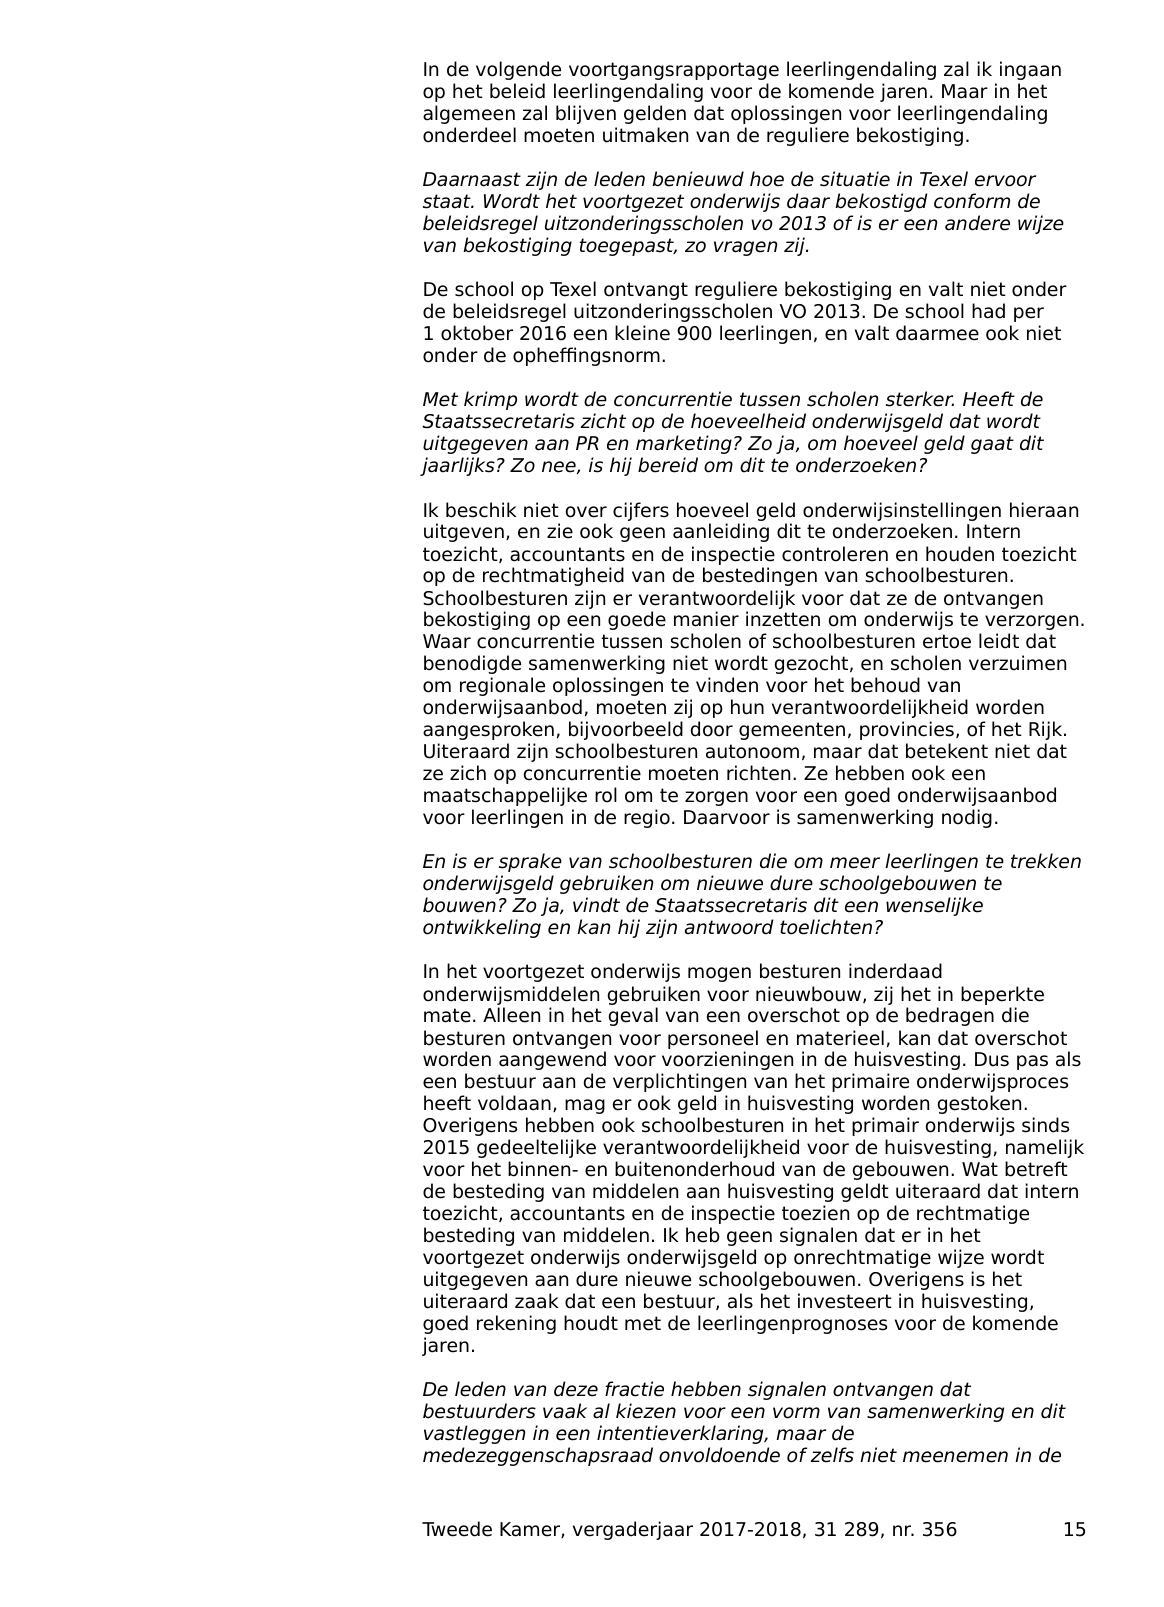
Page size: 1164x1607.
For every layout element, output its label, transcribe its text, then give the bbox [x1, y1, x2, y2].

text De school op Texel ontvangt reguliere bekostiging en valt niet onder de beleidsregel uitzonderingsscholen VO 2013. De school had per 1 oktober 2016 een kleine 900 leerlingen, en valt daarmee ook niet onder de opheffingsnorm. [422, 279, 1087, 367]
text De leden van deze fractie hebben signalen ontvangen dat bestuurders vaak al kiezen voor een vorm van samenwerking en dit vastleggen in een intentieverklaring, maar de medezeggenschapsraad onvoldoende of zelfs niet meenemen in de [422, 1379, 1087, 1467]
text En is er sprake van schoolbesturen die om meer leerlingen te trekken onderwijsgeld gebruiken om nieuwe dure schoolgebouwen te bouwen? Zo ja, vindt de Staatssecretaris dit een wenselijke ontwikkeling en kan hij zijn antwoord toelichten? [422, 851, 1087, 939]
text Met krimp wordt de concurrentie tussen scholen sterker. Heeft de Staatssecretaris zicht op de hoeveelheid onderwijsgeld dat wordt uitgegeven aan PR en marketing? Zo ja, om hoeveel geld gaat dit jaarlijks? Zo nee, is hij bereid om dit te onderzoeken? [422, 389, 1087, 477]
text In de volgende voortgangsrapportage leerlingendaling zal ik ingaan op het beleid leerlingendaling voor de komende jaren. Maar in het algemeen zal blijven gelden dat oplossingen voor leerlingendaling onderdeel moeten uitmaken van de reguliere bekostiging. [422, 59, 1087, 147]
text Ik beschik niet over cijfers hoeveel geld onderwijsinstellingen hieraan uitgeven, en zie ook geen aanleiding dit te onderzoeken. Intern toezicht, accountants en de inspectie controleren en houden toezicht op de rechtmatigheid van de bestedingen van schoolbesturen. Schoolbesturen zijn er verantwoordelijk voor dat ze de ontvangen bekostiging op een goede manier inzetten om onderwijs te verzorgen. Waar concurrentie tussen scholen of schoolbesturen ertoe leidt dat benodigde samenwerking niet wordt gezocht, en scholen verzuimen om regionale oplossingen te vinden voor het behoud van onderwijsaanbod, moeten zij op hun verantwoordelijkheid worden aangesproken, bijvoorbeeld door gemeenten, provincies, of het Rijk. Uiteraard zijn schoolbesturen autonoom, maar dat betekent niet dat ze zich op concurrentie moeten richten. Ze hebben ook een maatschappelijke rol om te zorgen voor een goed onderwijsaanbod voor leerlingen in de regio. Daarvoor is samenwerking nodig. [422, 499, 1087, 829]
text Daarnaast zijn de leden benieuwd hoe de situatie in Texel ervoor staat. Wordt het voortgezet onderwijs daar bekostigd conform de beleidsregel uitzonderingsscholen vo 2013 of is er een andere wijze van bekostiging toegepast, zo vragen zij. [422, 169, 1087, 257]
text In het voortgezet onderwijs mogen besturen inderdaad onderwijsmiddelen gebruiken voor nieuwbouw, zij het in beperkte mate. Alleen in het geval van een overschot op de bedragen die besturen ontvangen voor personeel en materieel, kan dat overschot worden aangewend voor voorzieningen in de huisvesting. Dus pas als een bestuur aan de verplichtingen van het primaire onderwijsproces heeft voldaan, mag er ook geld in huisvesting worden gestoken. Overigens hebben ook schoolbesturen in het primair onderwijs sinds 2015 gedeeltelijke verantwoordelijkheid voor de huisvesting, namelijk voor het binnen- en buitenonderhoud van de gebouwen. Wat betreft de besteding van middelen aan huisvesting geldt uiteraard dat intern toezicht, accountants en de inspectie toezien op de rechtmatige besteding van middelen. Ik heb geen signalen dat er in het voortgezet onderwijs onderwijsgeld op onrechtmatige wijze wordt uitgegeven aan dure nieuwe schoolgebouwen. Overigens is het uiteraard zaak dat een bestuur, als het investeert in huisvesting, goed rekening houdt met de leerlingenprognoses voor de komende jaren. [422, 961, 1087, 1357]
